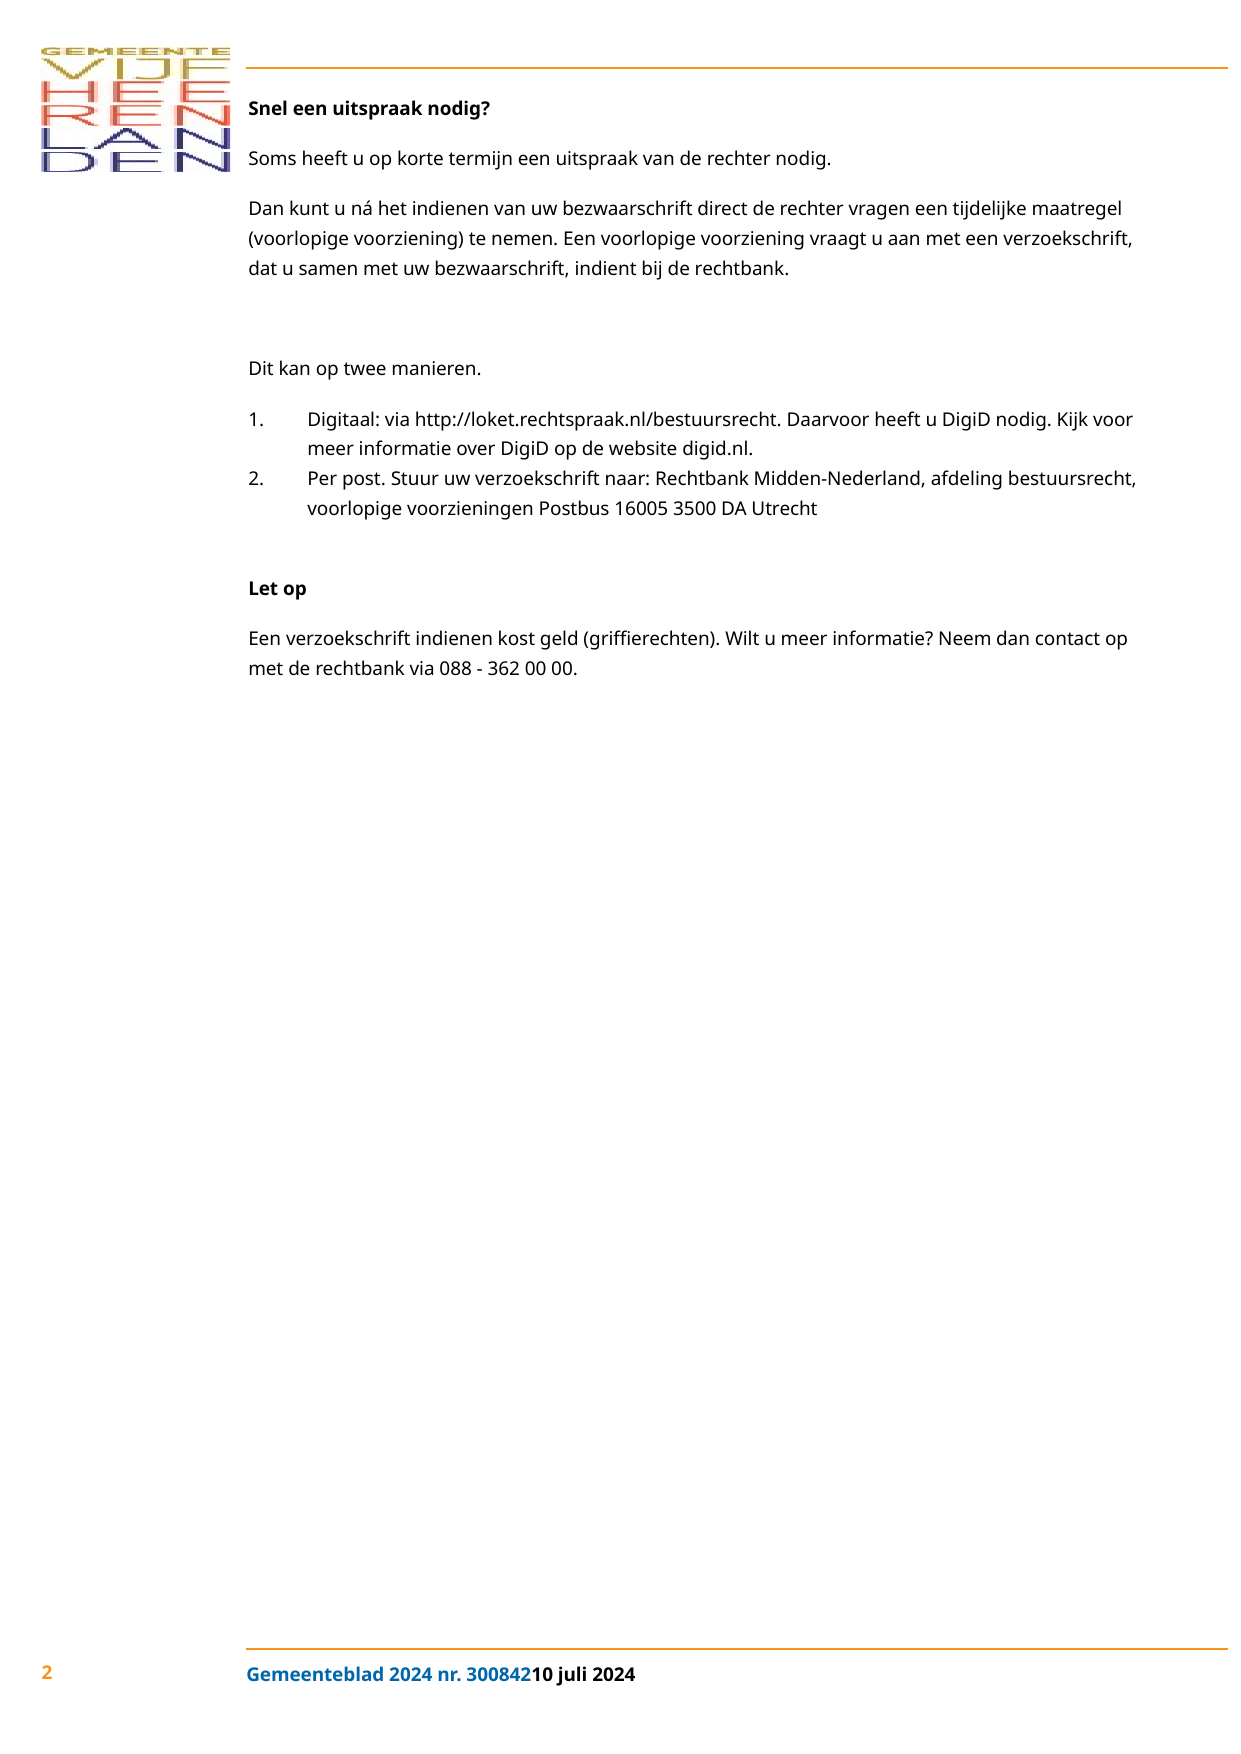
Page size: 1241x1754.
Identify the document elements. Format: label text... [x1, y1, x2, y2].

picture [41, 47, 231, 172]
text Snel een uitspraak nodig? [248, 95, 1152, 121]
list Per post. Stuur uw verzoekschrift naar: Rechtbank Midden-Nederland, afdeling bestuursrecht, voorlopige voorzieningen Postbus 16005 3500 DA Utrecht [248, 465, 1152, 521]
text Soms heeft u op korte termijn een uitspraak van de rechter nodig. [248, 145, 1152, 171]
text Dit kan op twee manieren. [248, 356, 1152, 381]
text Een verzoekschrift indienen kost geld (griffierechten). Wilt u meer informatie? Neem dan contact op met de rechtbank via 088 - 362 00 00. [248, 625, 1152, 681]
text Dan kunt u ná het indienen van uw bezwaarschrift direct de rechter vragen een tijdelijke maatregel (voorlopige voorziening) te nemen. Een voorlopige voorziening vraagt u aan met een verzoekschrift, dat u samen met uw bezwaarschrift, indient bij de rechtbank. [248, 196, 1152, 281]
list Digitaal: via http://loket.rechtspraak.nl/bestuursrecht. Daarvoor heeft u DigiD nodig. Kijk voor meer informatie over DigiD op de website digid.nl. [248, 406, 1152, 461]
text Let op [248, 575, 1152, 601]
